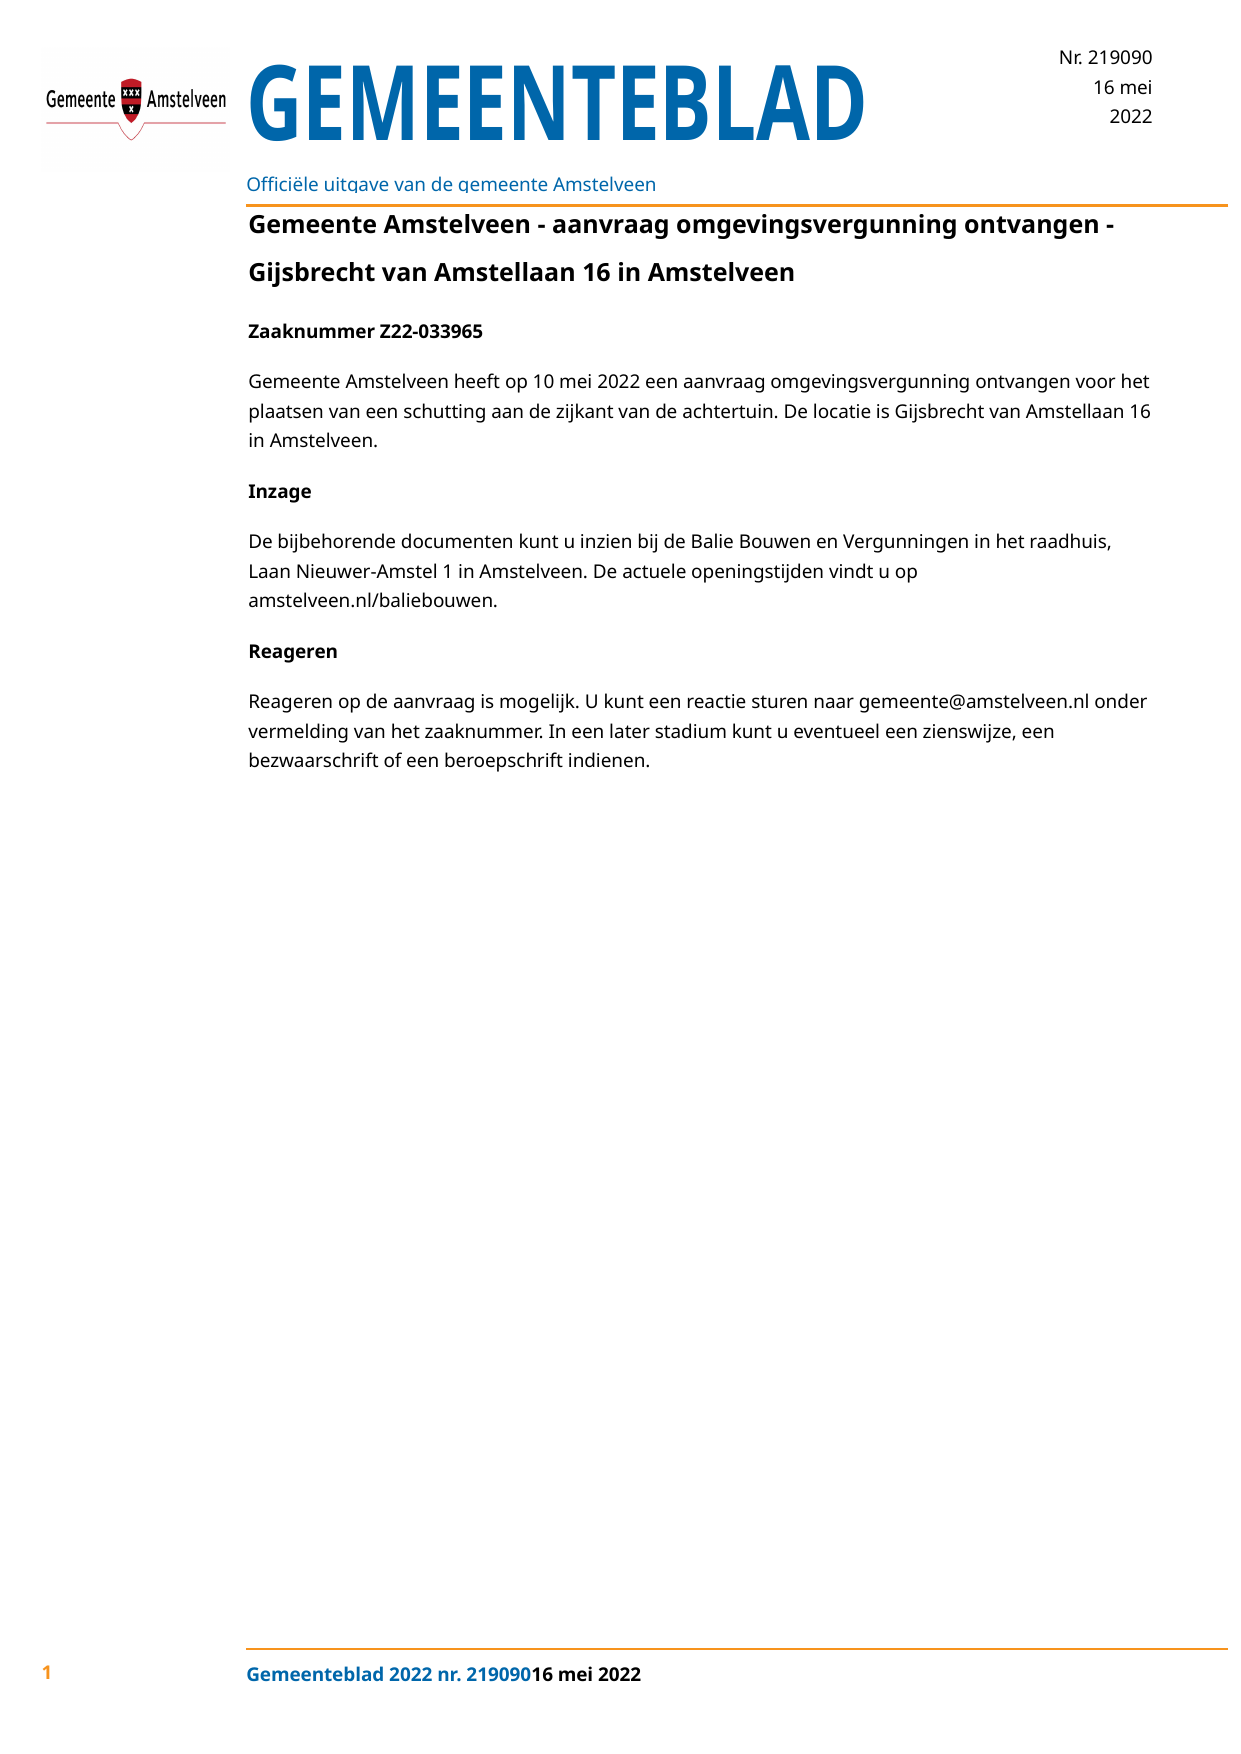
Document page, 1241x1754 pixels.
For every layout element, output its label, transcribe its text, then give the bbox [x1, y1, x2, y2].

text Zaaknummer Z22-033965 [248, 318, 1152, 344]
text Inzage [248, 478, 1152, 504]
text Reageren op de aanvraag is mogelijk. U kunt een reactie sturen naar gemeente@amstelveen.nl onder vermelding van het zaaknummer. In een later stadium kunt u eventueel een zienswijze, een bezwaarschrift of een beroepschrift indienen. [248, 688, 1152, 773]
text Gemeente Amstelveen - aanvraag omgevingsvergunning ontvangen - Gijsbrecht van Amstellaan 16 in Amstelveen [248, 207, 1152, 288]
text Reageren [248, 638, 1152, 664]
picture [41, 47, 231, 172]
text Gemeente Amstelveen heeft op 10 mei 2022 een aanvraag omgevingsvergunning ontvangen voor het plaatsen van een schutting aan de zijkant van de achtertuin. De locatie is Gijsbrecht van Amstellaan 16 in Amstelveen. [248, 368, 1152, 453]
text De bijbehorende documenten kunt u inzien bij de Balie Bouwen en Vergunningen in het raadhuis, Laan Nieuwer-Amstel 1 in Amstelveen. De actuele openingstijden vindt u op amstelveen.nl/baliebouwen. [248, 528, 1152, 613]
